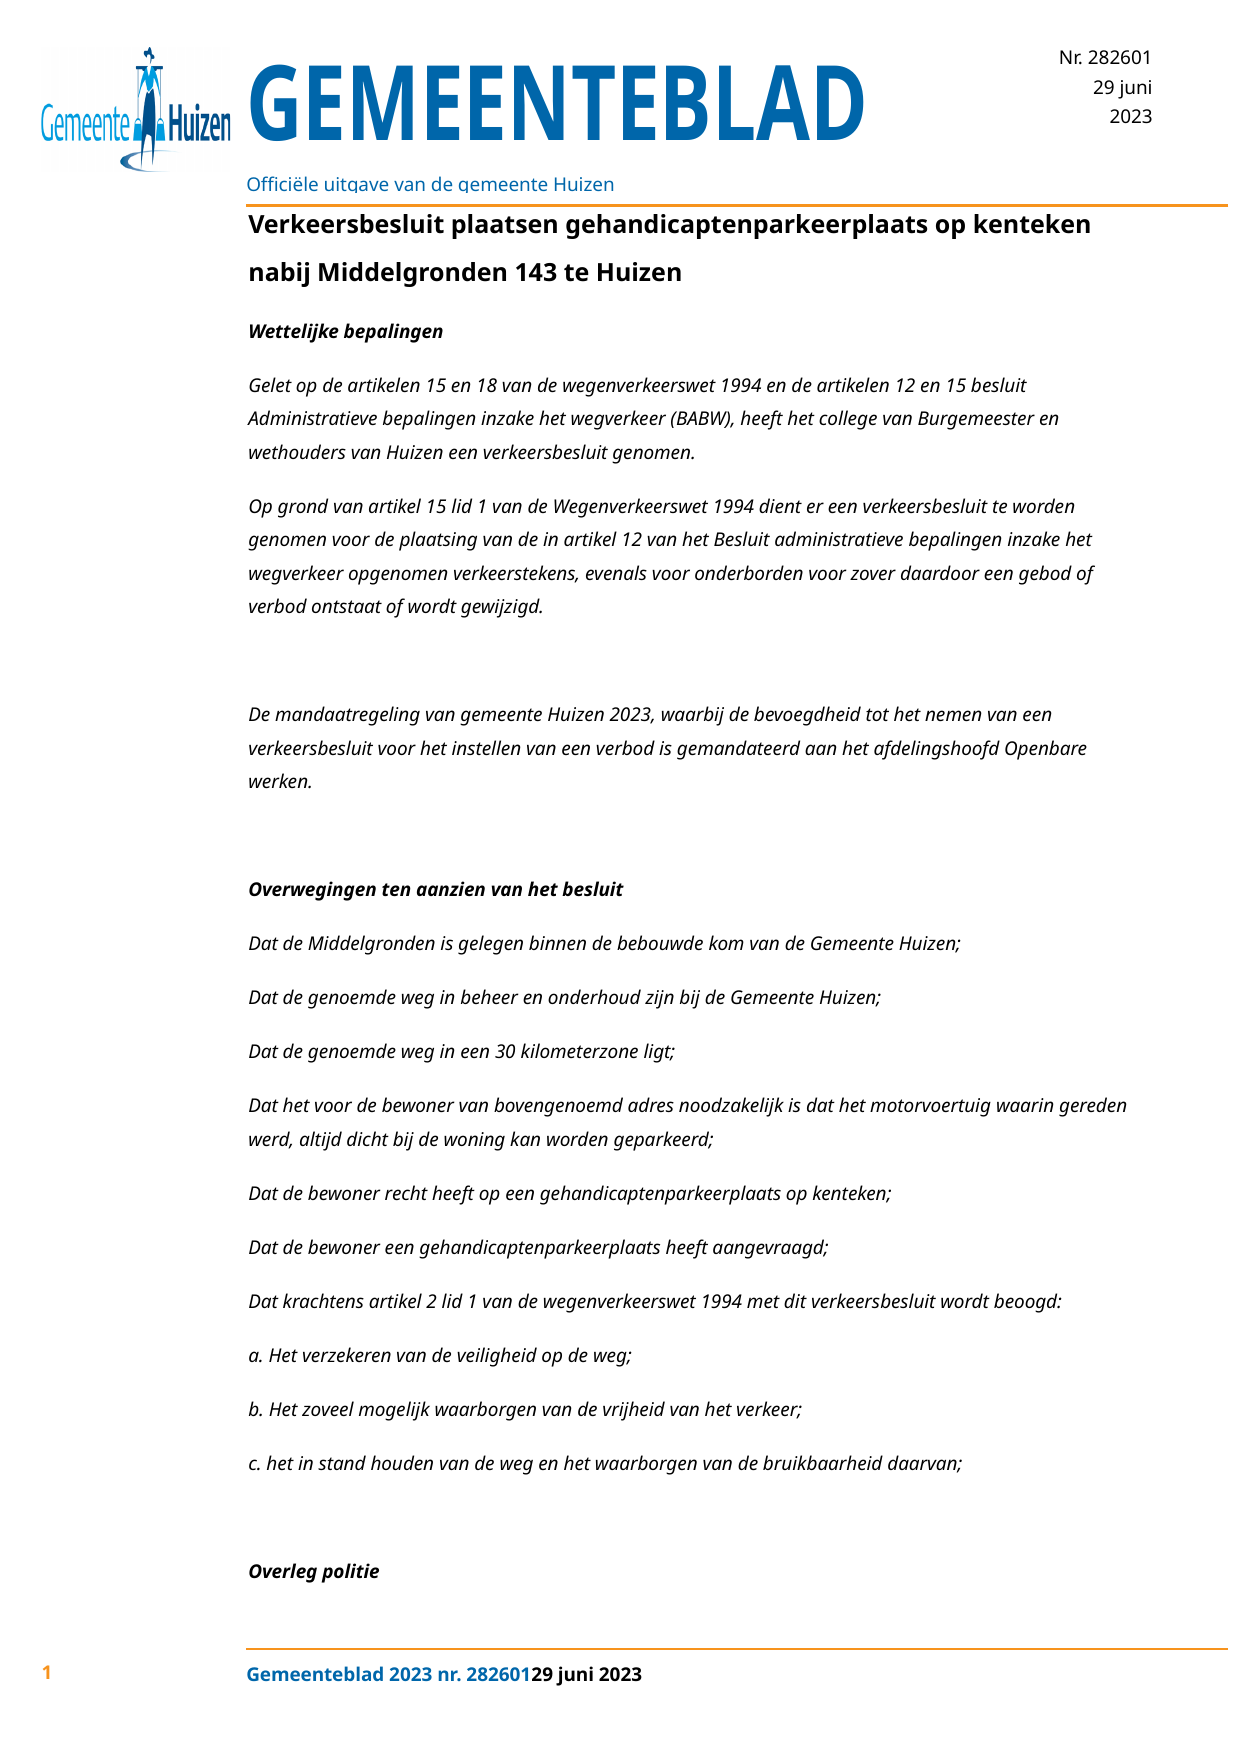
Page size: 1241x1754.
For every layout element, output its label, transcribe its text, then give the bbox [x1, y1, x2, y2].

text Dat krachtens artikel 2 lid 1 van de wegenverkeerswet 1994 met dit verkeersbesluit wordt beoogd: [248, 1288, 1152, 1314]
text c. het in stand houden van de weg en het waarborgen van de bruikbaarheid daarvan; [248, 1450, 1152, 1476]
text Overwegingen ten aanzien van het besluit [248, 876, 1152, 902]
text Dat het voor de bewoner van bovengenoemd adres noodzakelijk is dat het motorvoertuig waarin gereden werd, altijd dicht bij de woning kan worden geparkeerd; [248, 1093, 1152, 1152]
text Dat de genoemde weg in een 30 kilometerzone ligt; [248, 1038, 1152, 1064]
text b. Het zoveel mogelijk waarborgen van de vrijheid van het verkeer; [248, 1396, 1152, 1422]
text Op grond van artikel 15 lid 1 van de Wegenverkeerswet 1994 dient er een verkeersbesluit te worden genomen voor de plaatsing van de in artikel 12 van het Besluit administratieve bepalingen inzake het wegverkeer opgenomen verkeerstekens, evenals voor onderborden voor zover daardoor een gebod of verbod ontstaat of wordt gewijzigd. [248, 493, 1152, 619]
text Gelet op de artikelen 15 en 18 van de wegenverkeerswet 1994 en de artikelen 12 en 15 besluit Administratieve bepalingen inzake het wegverkeer (BABW), heeft het college van Burgemeester en wethouders van Huizen een verkeersbesluit genomen. [248, 372, 1152, 464]
text Overleg politie [248, 1558, 1152, 1584]
picture [41, 47, 231, 172]
text Dat de Middelgronden is gelegen binnen de bebouwde kom van de Gemeente Huizen; [248, 930, 1152, 956]
text a. Het verzekeren van de veiligheid op de weg; [248, 1342, 1152, 1368]
text Dat de bewoner een gehandicaptenparkeerplaats heeft aangevraagd; [248, 1234, 1152, 1260]
text Wettelijke bepalingen [248, 318, 1152, 344]
text Verkeersbesluit plaatsen gehandicaptenparkeerplaats op kenteken nabij Middelgronden 143 te Huizen [248, 207, 1152, 288]
text De mandaatregeling van gemeente Huizen 2023, waarbij de bevoegdheid tot het nemen van een verkeersbesluit voor het instellen van een verbod is gemandateerd aan het afdelingshoofd Openbare werken. [248, 701, 1152, 794]
text Dat de bewoner recht heeft op een gehandicaptenparkeerplaats op kenteken; [248, 1180, 1152, 1206]
text Dat de genoemde weg in beheer en onderhoud zijn bij de Gemeente Huizen; [248, 984, 1152, 1010]
